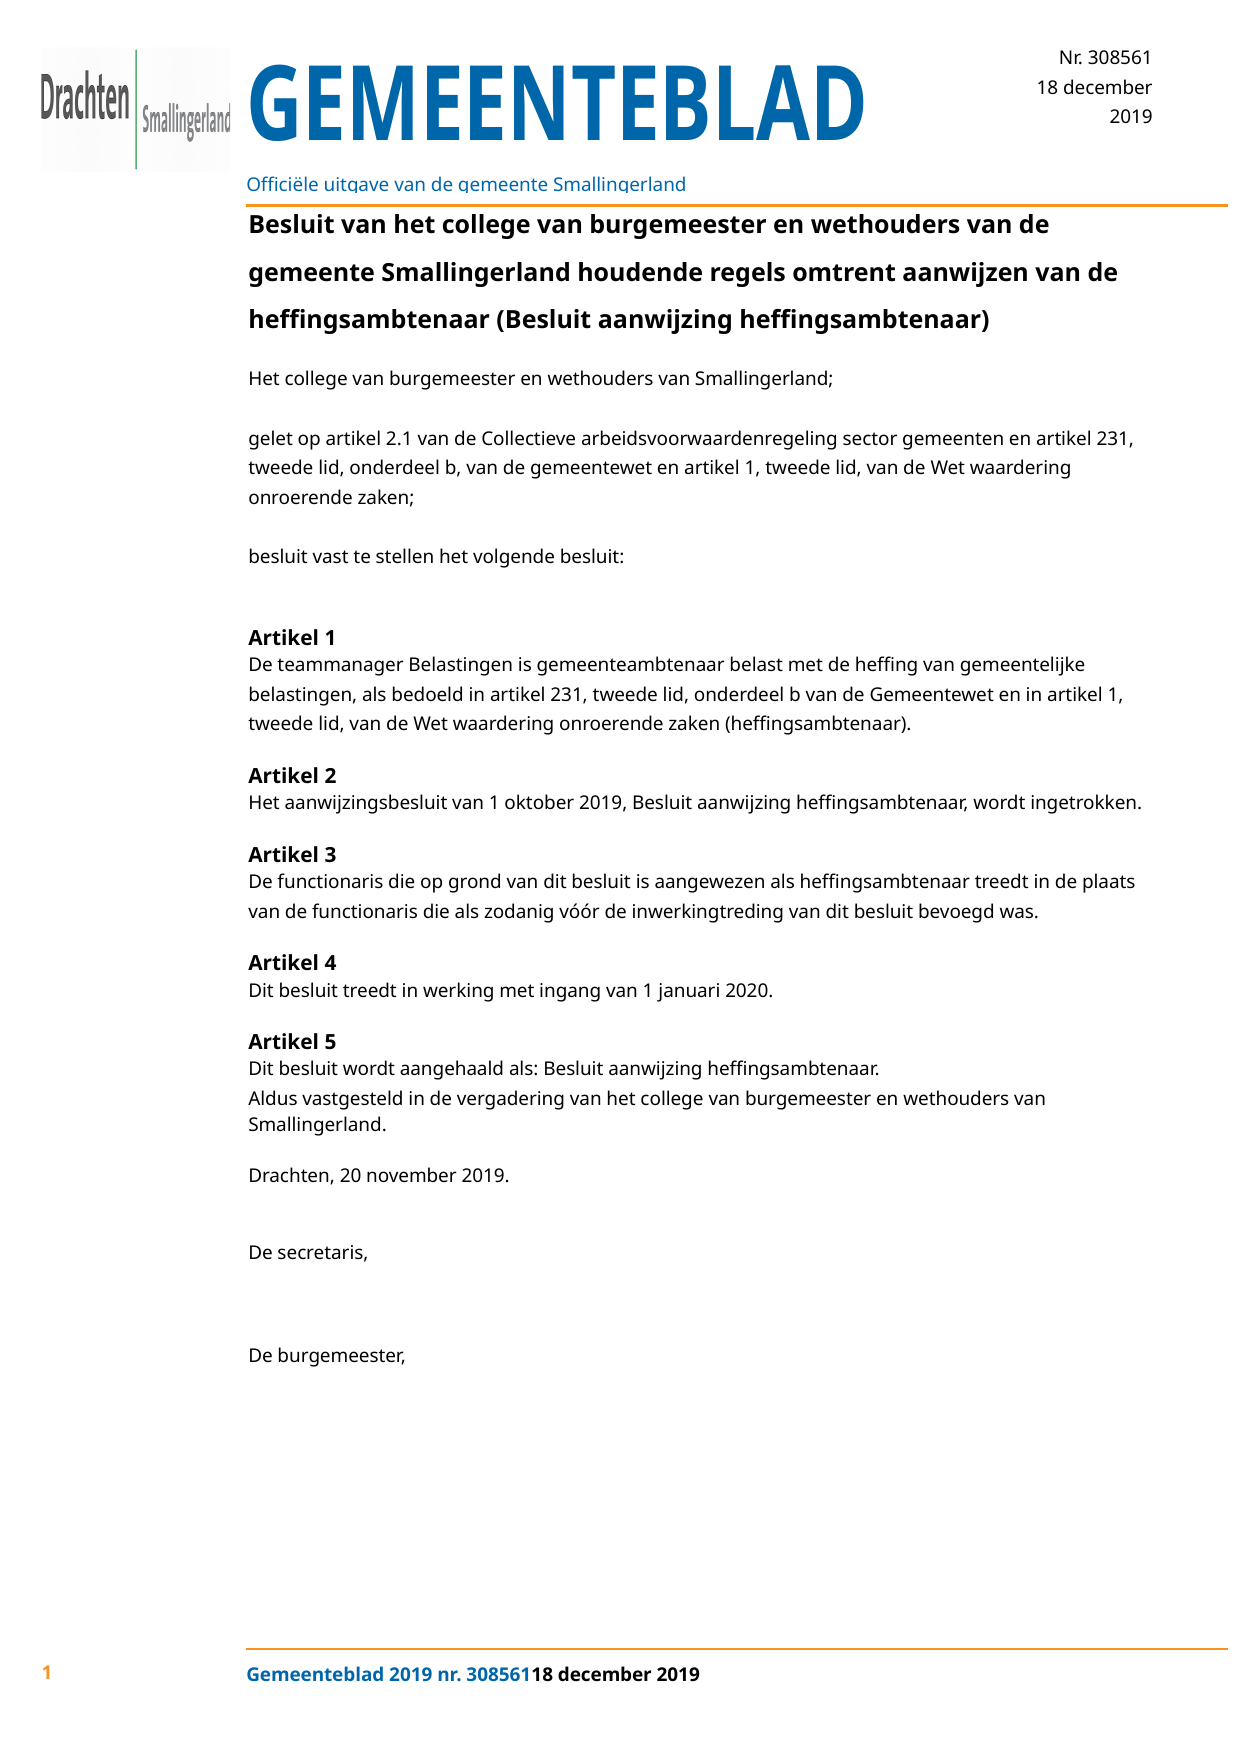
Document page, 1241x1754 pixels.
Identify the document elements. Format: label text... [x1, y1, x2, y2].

text Artikel 2 [248, 761, 1152, 789]
text Besluit van het college van burgemeester en wethouders van de gemeente Smallingerland houdende regels omtrent aanwijzen van de heffingsambtenaar (Besluit aanwijzing heffingsambtenaar) [248, 207, 1152, 336]
text De secretaris, [248, 1239, 1152, 1265]
text Artikel 5 [248, 1027, 1152, 1056]
text Artikel 3 [248, 840, 1152, 868]
text Drachten, 20 november 2019. [248, 1162, 1152, 1188]
text Aldus vastgesteld in de vergadering van het college van burgemeester en wethouders van Smallingerland. [248, 1085, 1152, 1137]
text De burgemeester, [248, 1342, 1152, 1368]
picture [41, 47, 231, 172]
text Artikel 1 [248, 623, 1152, 651]
text Dit besluit treedt in werking met ingang van 1 januari 2020. [248, 977, 1152, 1002]
text gelet op artikel 2.1 van de Collectieve arbeidsvoorwaardenregeling sector gemeenten en artikel 231, tweede lid, onderdeel b, van de gemeentewet en artikel 1, tweede lid, van de Wet waardering onroerende zaken; [248, 425, 1152, 509]
text besluit vast te stellen het volgende besluit: [248, 543, 1152, 569]
text Dit besluit wordt aangehaald als: Besluit aanwijzing heffingsambtenaar. [248, 1056, 1152, 1081]
text Het aanwijzingsbesluit van 1 oktober 2019, Besluit aanwijzing heffingsambtenaar, wordt ingetrokken. [248, 789, 1152, 815]
text Het college van burgemeester en wethouders van Smallingerland; [248, 366, 1152, 391]
text Artikel 4 [248, 948, 1152, 977]
text De teammanager Belastingen is gemeenteambtenaar belast met de heffing van gemeentelijke belastingen, als bedoeld in artikel 231, tweede lid, onderdeel b van de Gemeentewet en in artikel 1, tweede lid, van de Wet waardering onroerende zaken (heffingsambtenaar). [248, 651, 1152, 736]
text De functionaris die op grond van dit besluit is aangewezen als heffingsambtenaar treedt in de plaats van de functionaris die als zodanig vóór de inwerkingtreding van dit besluit bevoegd was. [248, 868, 1152, 924]
